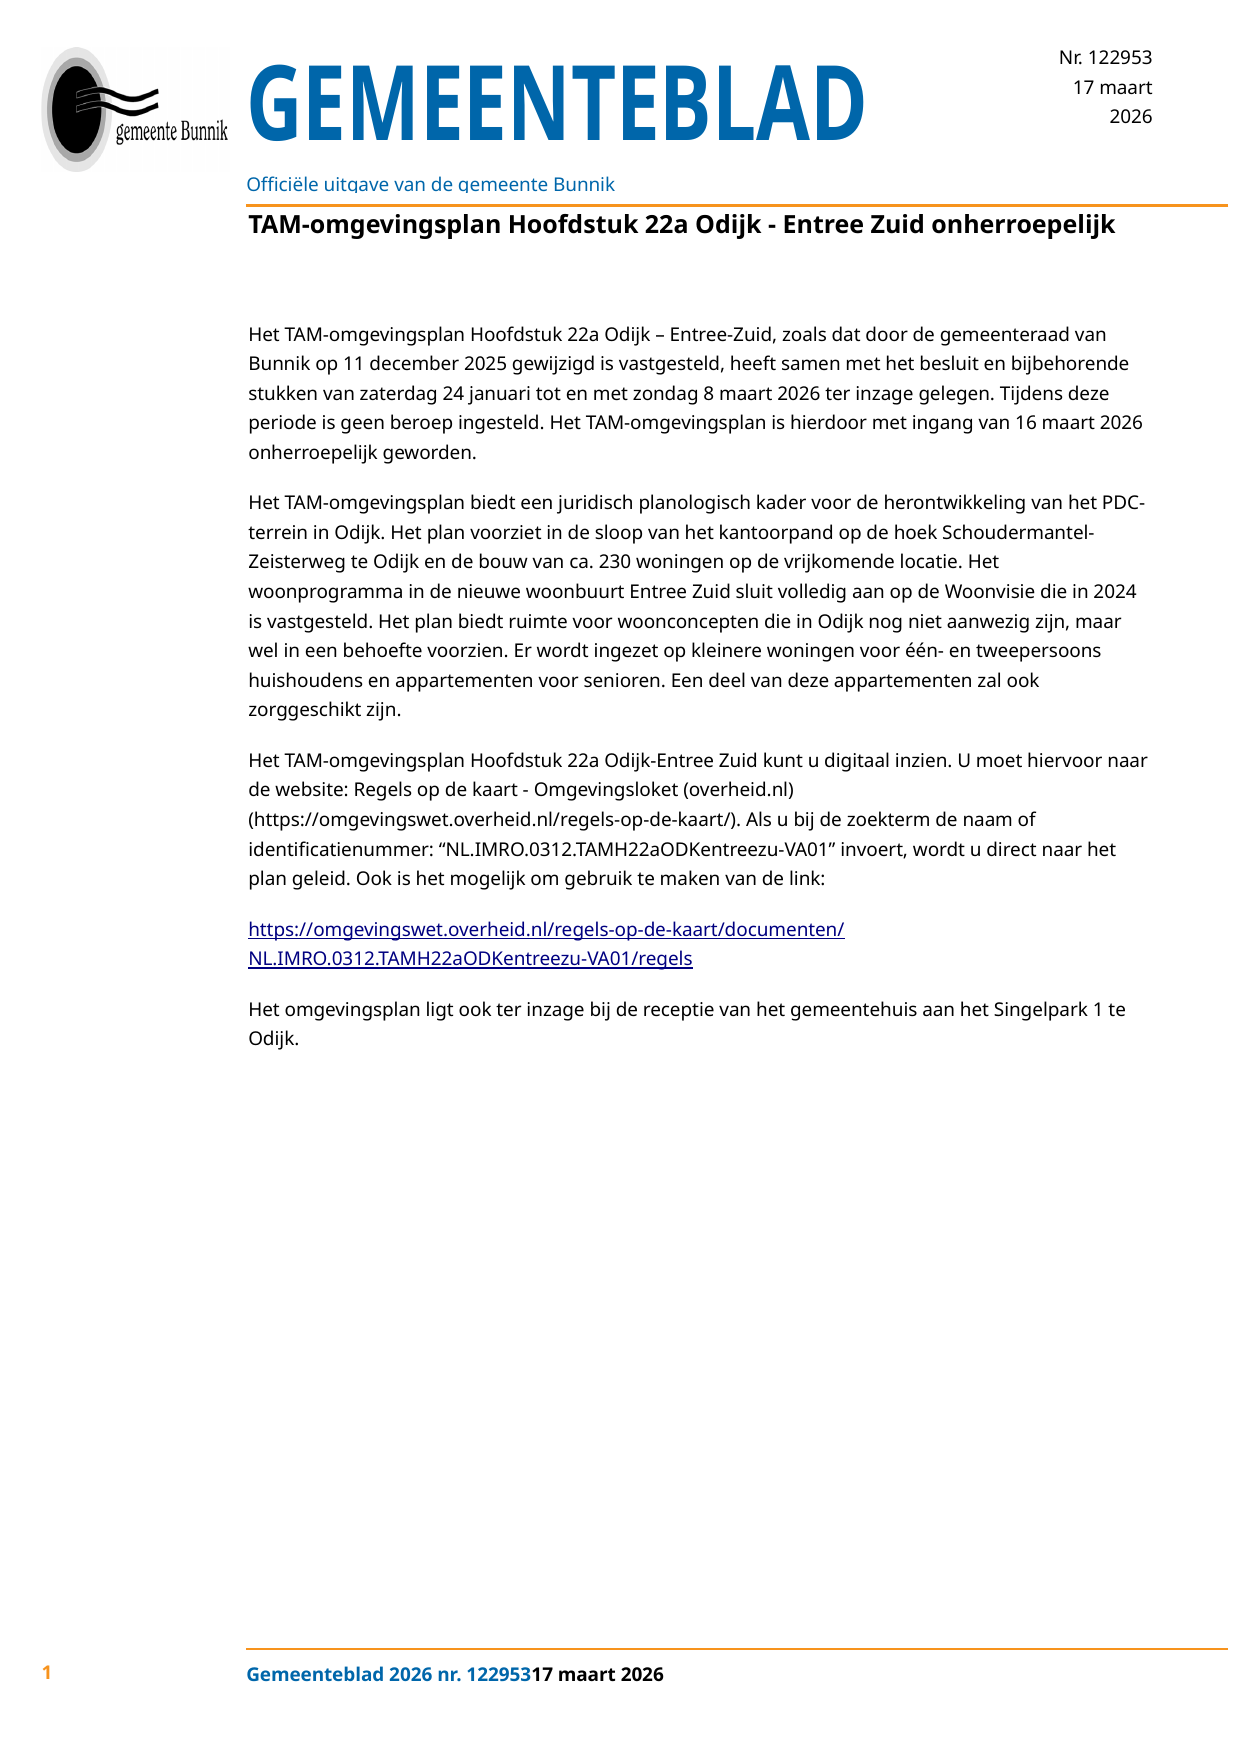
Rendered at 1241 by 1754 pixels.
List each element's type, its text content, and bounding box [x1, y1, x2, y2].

text Het TAM-omgevingsplan Hoofdstuk 22a Odijk-Entree Zuid kunt u digitaal inzien. U moet hiervoor naar de website: Regels op de kaart - Omgevingsloket (overheid.nl) (https://omgevingswet.overheid.nl/regels-op-de-kaart/). Als u bij de zoekterm de naam of identificatienummer: “NL.IMRO.0312.TAMH22aODKentreezu-VA01” invoert, wordt u direct naar het plan geleid. Ook is het mogelijk om gebruik te maken van de link: [248, 747, 1152, 891]
text TAM-omgevingsplan Hoofdstuk 22a Odijk - Entree Zuid onherroepelijk [248, 207, 1152, 241]
text Het omgevingsplan ligt ook ter inzage bij de receptie van het gemeentehuis aan het Singelpark 1 te Odijk. [248, 996, 1152, 1051]
text Het TAM-omgevingsplan Hoofdstuk 22a Odijk – Entree-Zuid, zoals dat door de gemeenteraad van Bunnik op 11 december 2025 gewijzigd is vastgesteld, heeft samen met het besluit en bijbehorende stukken van zaterdag 24 januari tot en met zondag 8 maart 2026 ter inzage gelegen. Tijdens deze periode is geen beroep ingesteld. Het TAM-omgevingsplan is hierdoor met ingang van 16 maart 2026 onherroepelijk geworden. [248, 321, 1152, 465]
text Het TAM-omgevingsplan biedt een juridisch planologisch kader voor de herontwikkeling van het PDC-terrein in Odijk. Het plan voorziet in de sloop van het kantoorpand op de hoek Schoudermantel-Zeisterweg te Odijk en de bouw van ca. 230 woningen op de vrijkomende locatie. Het woonprogramma in de nieuwe woonbuurt Entree Zuid sluit volledig aan op de Woonvisie die in 2024 is vastgesteld. Het plan biedt ruimte voor woonconcepten die in Odijk nog niet aanwezig zijn, maar wel in een behoefte voorzien. Er wordt ingezet op kleinere woningen voor één- en tweepersoons huishoudens en appartementen voor senioren. Een deel van deze appartementen zal ook zorggeschikt zijn. [248, 489, 1152, 722]
picture [41, 47, 231, 172]
text https://omgevingswet.overheid.nl/regels-op-de-kaart/documenten/NL.IMRO.0312.TAMH22aODKentreezu-VA01/regels [248, 916, 1152, 971]
